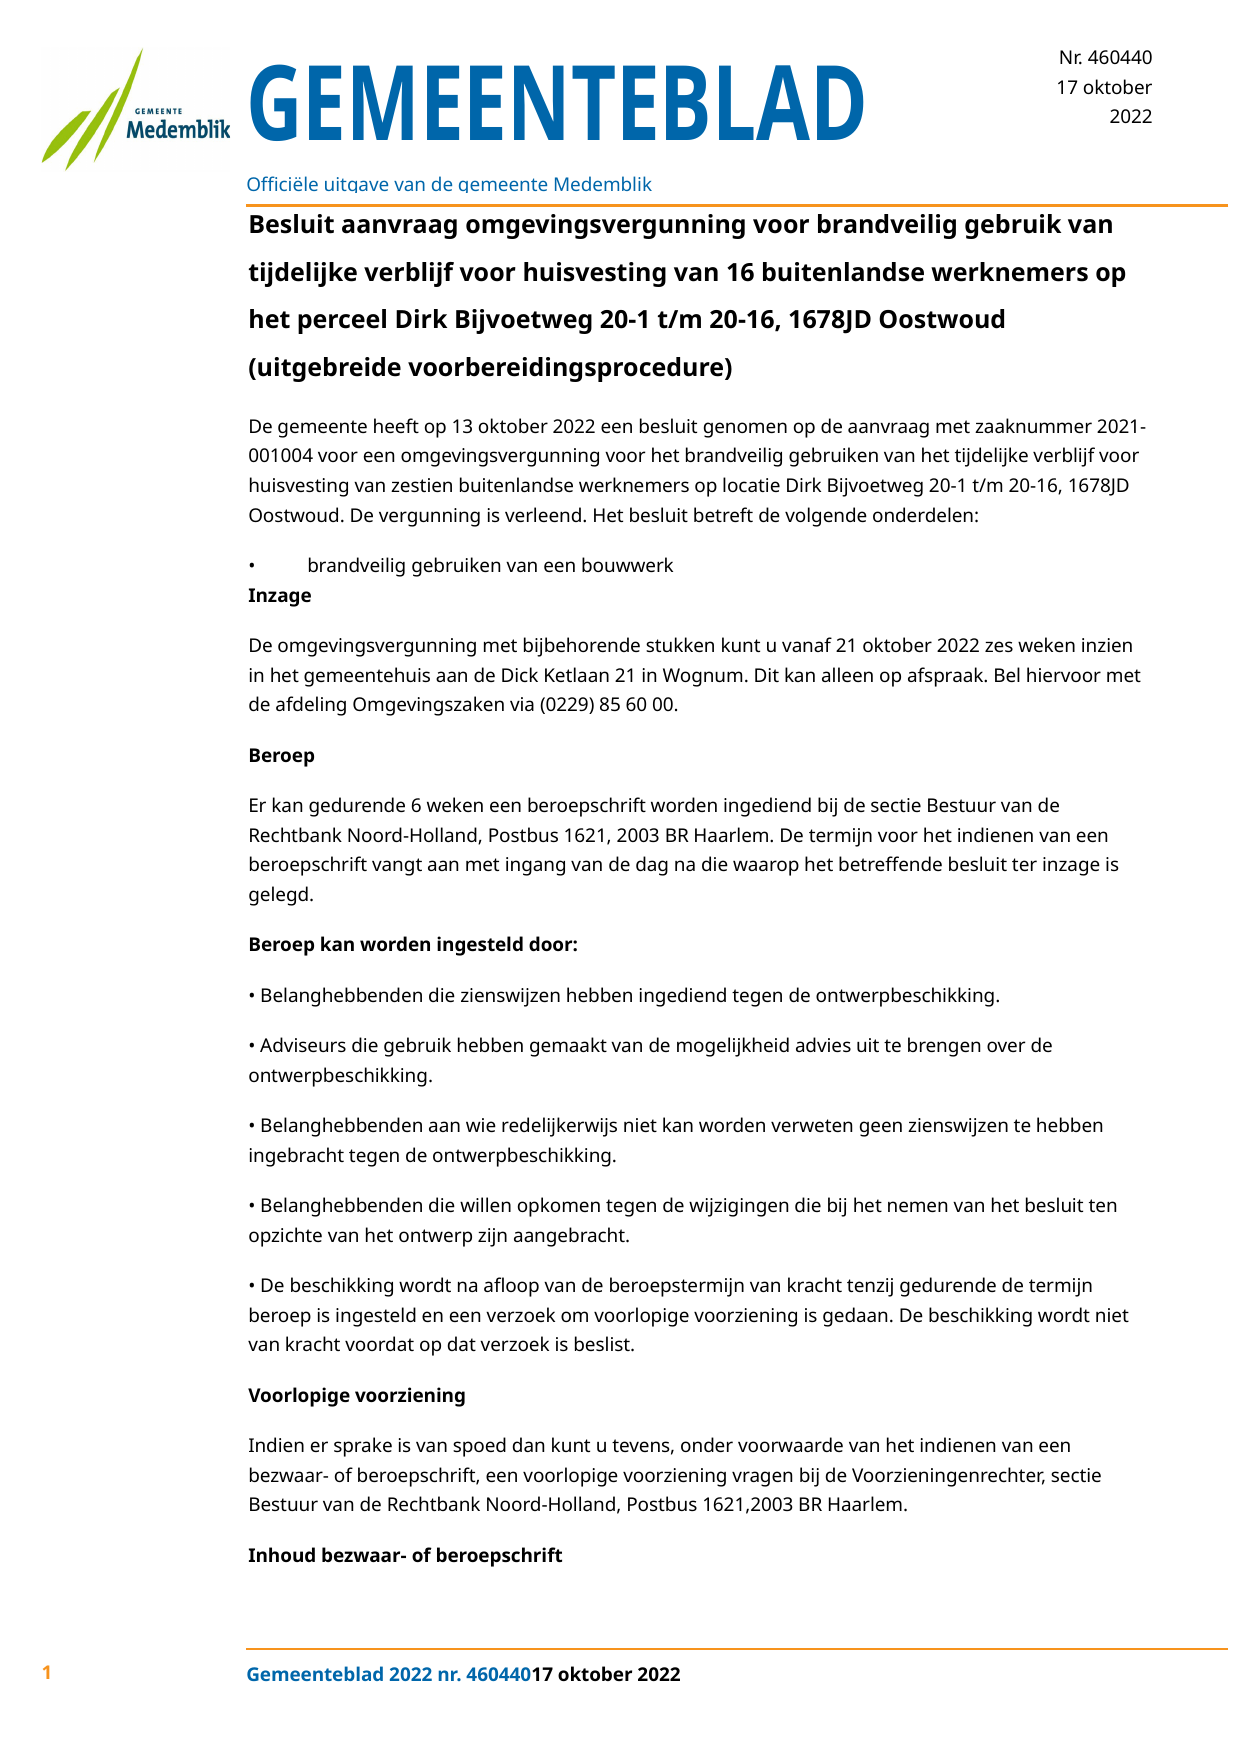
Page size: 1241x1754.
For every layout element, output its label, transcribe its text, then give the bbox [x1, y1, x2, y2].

text • Belanghebbenden aan wie redelijkerwijs niet kan worden verweten geen zienswijzen te hebben ingebracht tegen de ontwerpbeschikking. [248, 1112, 1152, 1168]
text Er kan gedurende 6 weken een beroepschrift worden ingediend bij de sectie Bestuur van de Rechtbank Noord-Holland, Postbus 1621, 2003 BR Haarlem. De termijn voor het indienen van een beroepschrift vangt aan met ingang van de dag na die waarop het betreffende besluit ter inzage is gelegd. [248, 792, 1152, 907]
text Inhoud bezwaar- of beroepschrift [248, 1542, 1152, 1568]
text Inzage [248, 582, 1152, 608]
text Beroep kan worden ingesteld door: [248, 931, 1152, 957]
text De gemeente heeft op 13 oktober 2022 een besluit genomen op de aanvraag met zaaknummer 2021-001004 voor een omgevingsvergunning voor het brandveilig gebruiken van het tijdelijke verblijf voor huisvesting van zestien buitenlandse werknemers op locatie Dirk Bijvoetweg 20-1 t/m 20-16, 1678JD Oostwoud. De vergunning is verleend. Het besluit betreft de volgende onderdelen: [248, 413, 1152, 528]
text • Belanghebbenden die zienswijzen hebben ingediend tegen de ontwerpbeschikking. [248, 982, 1152, 1008]
list brandveilig gebruiken van een bouwwerk [248, 552, 1152, 578]
text Voorlopige voorziening [248, 1382, 1152, 1408]
picture [41, 47, 231, 172]
text Besluit aanvraag omgevingsvergunning voor brandveilig gebruik van tijdelijke verblijf voor huisvesting van 16 buitenlandse werknemers op het perceel Dirk Bijvoetweg 20-1 t/m 20-16, 1678JD Oostwoud (uitgebreide voorbereidingsprocedure) [248, 207, 1152, 384]
text De omgevingsvergunning met bijbehorende stukken kunt u vanaf 21 oktober 2022 zes weken inzien in het gemeentehuis aan de Dick Ketlaan 21 in Wognum. Dit kan alleen op afspraak. Bel hiervoor met de afdeling Omgevingszaken via (0229) 85 60 00. [248, 632, 1152, 717]
text • De beschikking wordt na afloop van de beroepstermijn van kracht tenzij gedurende de termijn beroep is ingesteld en een verzoek om voorlopige voorziening is gedaan. De beschikking wordt niet van kracht voordat op dat verzoek is beslist. [248, 1272, 1152, 1357]
text • Belanghebbenden die willen opkomen tegen de wijzigingen die bij het nemen van het besluit ten opzichte van het ontwerp zijn aangebracht. [248, 1192, 1152, 1248]
text Beroep [248, 742, 1152, 768]
text • Adviseurs die gebruik hebben gemaakt van de mogelijkheid advies uit te brengen over de ontwerpbeschikking. [248, 1032, 1152, 1088]
text Indien er sprake is van spoed dan kunt u tevens, onder voorwaarde van het indienen van een bezwaar- of beroepschrift, een voorlopige voorziening vragen bij de Voorzieningenrechter, sectie Bestuur van de Rechtbank Noord-Holland, Postbus 1621,2003 BR Haarlem. [248, 1432, 1152, 1517]
